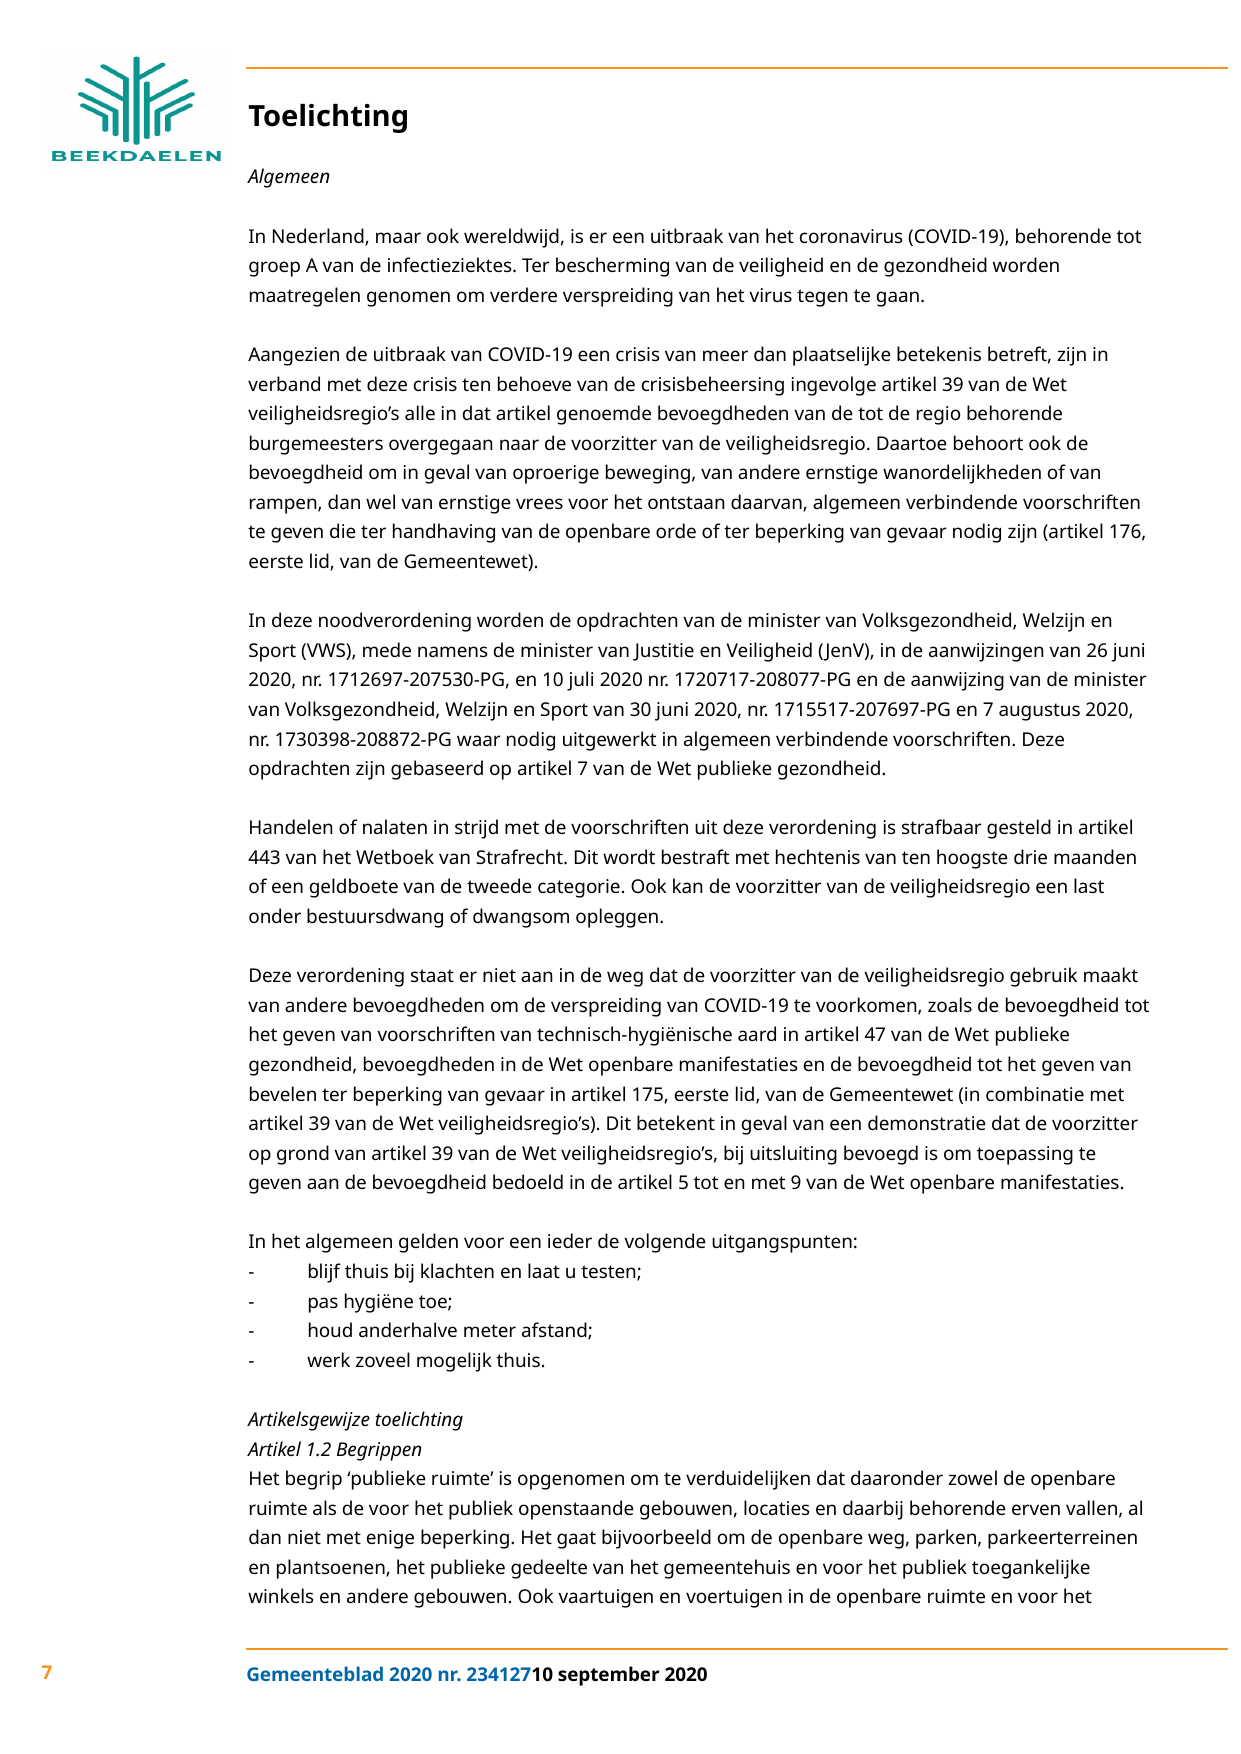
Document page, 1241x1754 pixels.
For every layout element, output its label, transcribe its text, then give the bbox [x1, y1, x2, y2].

text In deze noodverordening worden de opdrachten van de minister van Volksgezondheid, Welzijn en Sport (VWS), mede namens de minister van Justitie en Veiligheid (JenV), in de aanwijzingen van 26 juni 2020, nr. 1712697-207530-PG, en 10 juli 2020 nr. 1720717-208077-PG en de aanwijzing van de minister van Volksgezondheid, Welzijn en Sport van 30 juni 2020, nr. 1715517-207697-PG en 7 augustus 2020, nr. 1730398-208872-PG waar nodig uitgewerkt in algemeen verbindende voorschriften. Deze opdrachten zijn gebaseerd op artikel 7 van de Wet publieke gezondheid. [248, 607, 1152, 781]
text In het algemeen gelden voor een ieder de volgende uitgangspunten: [248, 1229, 1152, 1254]
text In Nederland, maar ook wereldwijd, is er een uitbraak van het coronavirus (COVID-19), behorende tot groep A van de infectieziektes. Ter bescherming van de veiligheid en de gezondheid worden maatregelen genomen om verdere verspreiding van het virus tegen te gaan. [248, 223, 1152, 308]
text Artikel 1.2 Begrippen [248, 1436, 1152, 1461]
list blijf thuis bij klachten en laat u testen; [248, 1258, 1152, 1284]
text Deze verordening staat er niet aan in de weg dat de voorzitter van de veiligheidsregio gebruik maakt van andere bevoegdheden om de verspreiding van COVID-19 te voorkomen, zoals de bevoegdheid tot het geven van voorschriften van technisch-hygiënische aard in artikel 47 van de Wet publieke gezondheid, bevoegdheden in de Wet openbare manifestaties en de bevoegdheid tot het geven van bevelen ter beperking van gevaar in artikel 175, eerste lid, van de Gemeentewet (in combinatie met artikel 39 van de Wet veiligheidsregio’s). Dit betekent in geval van een demonstratie dat de voorzitter op grond van artikel 39 van de Wet veiligheidsregio’s, bij uitsluiting bevoegd is om toepassing te geven aan de bevoegdheid bedoeld in de artikel 5 tot en met 9 van de Wet openbare manifestaties. [248, 962, 1152, 1195]
text Handelen of nalaten in strijd met de voorschriften uit deze verordening is strafbaar gesteld in artikel 443 van het Wetboek van Strafrecht. Dit wordt bestraft met hechtenis van ten hoogste drie maanden of een geldboete van de tweede categorie. Ook kan de voorzitter van de veiligheidsregio een last onder bestuursdwang of dwangsom opleggen. [248, 814, 1152, 929]
list houd anderhalve meter afstand; [248, 1317, 1152, 1343]
text Aangezien de uitbraak van COVID-19 een crisis van meer dan plaatselijke betekenis betreft, zijn in verband met deze crisis ten behoeve van de crisisbeheersing ingevolge artikel 39 van de Wet veiligheidsregio’s alle in dat artikel genoemde bevoegdheden van de tot de regio behorende burgemeesters overgegaan naar de voorzitter van de veiligheidsregio. Daartoe behoort ook de bevoegdheid om in geval van oproerige beweging, van andere ernstige wanordelijkheden of van rampen, dan wel van ernstige vrees voor het ontstaan daarvan, algemeen verbindende voorschriften te geven die ter handhaving van de openbare orde of ter beperking van gevaar nodig zijn (artikel 176, eerste lid, van de Gemeentewet). [248, 341, 1152, 574]
text Artikelsgewijze toelichting [248, 1406, 1152, 1432]
picture [41, 47, 231, 172]
text Toelichting [248, 95, 1152, 134]
text Het begrip ‘publieke ruimte’ is opgenomen om te verduidelijken dat daaronder zowel de openbare ruimte als de voor het publiek openstaande gebouwen, locaties en daarbij behorende erven vallen, al dan niet met enige beperking. Het gaat bijvoorbeeld om de openbare weg, parken, parkeerterreinen en plantsoenen, het publieke gedeelte van het gemeentehuis en voor het publiek toegankelijke winkels en andere gebouwen. Ook vaartuigen en voertuigen in de openbare ruimte en voor het [248, 1465, 1152, 1609]
list werk zoveel mogelijk thuis. [248, 1347, 1152, 1373]
list pas hygiëne toe; [248, 1288, 1152, 1313]
text Algemeen [248, 164, 1152, 189]
